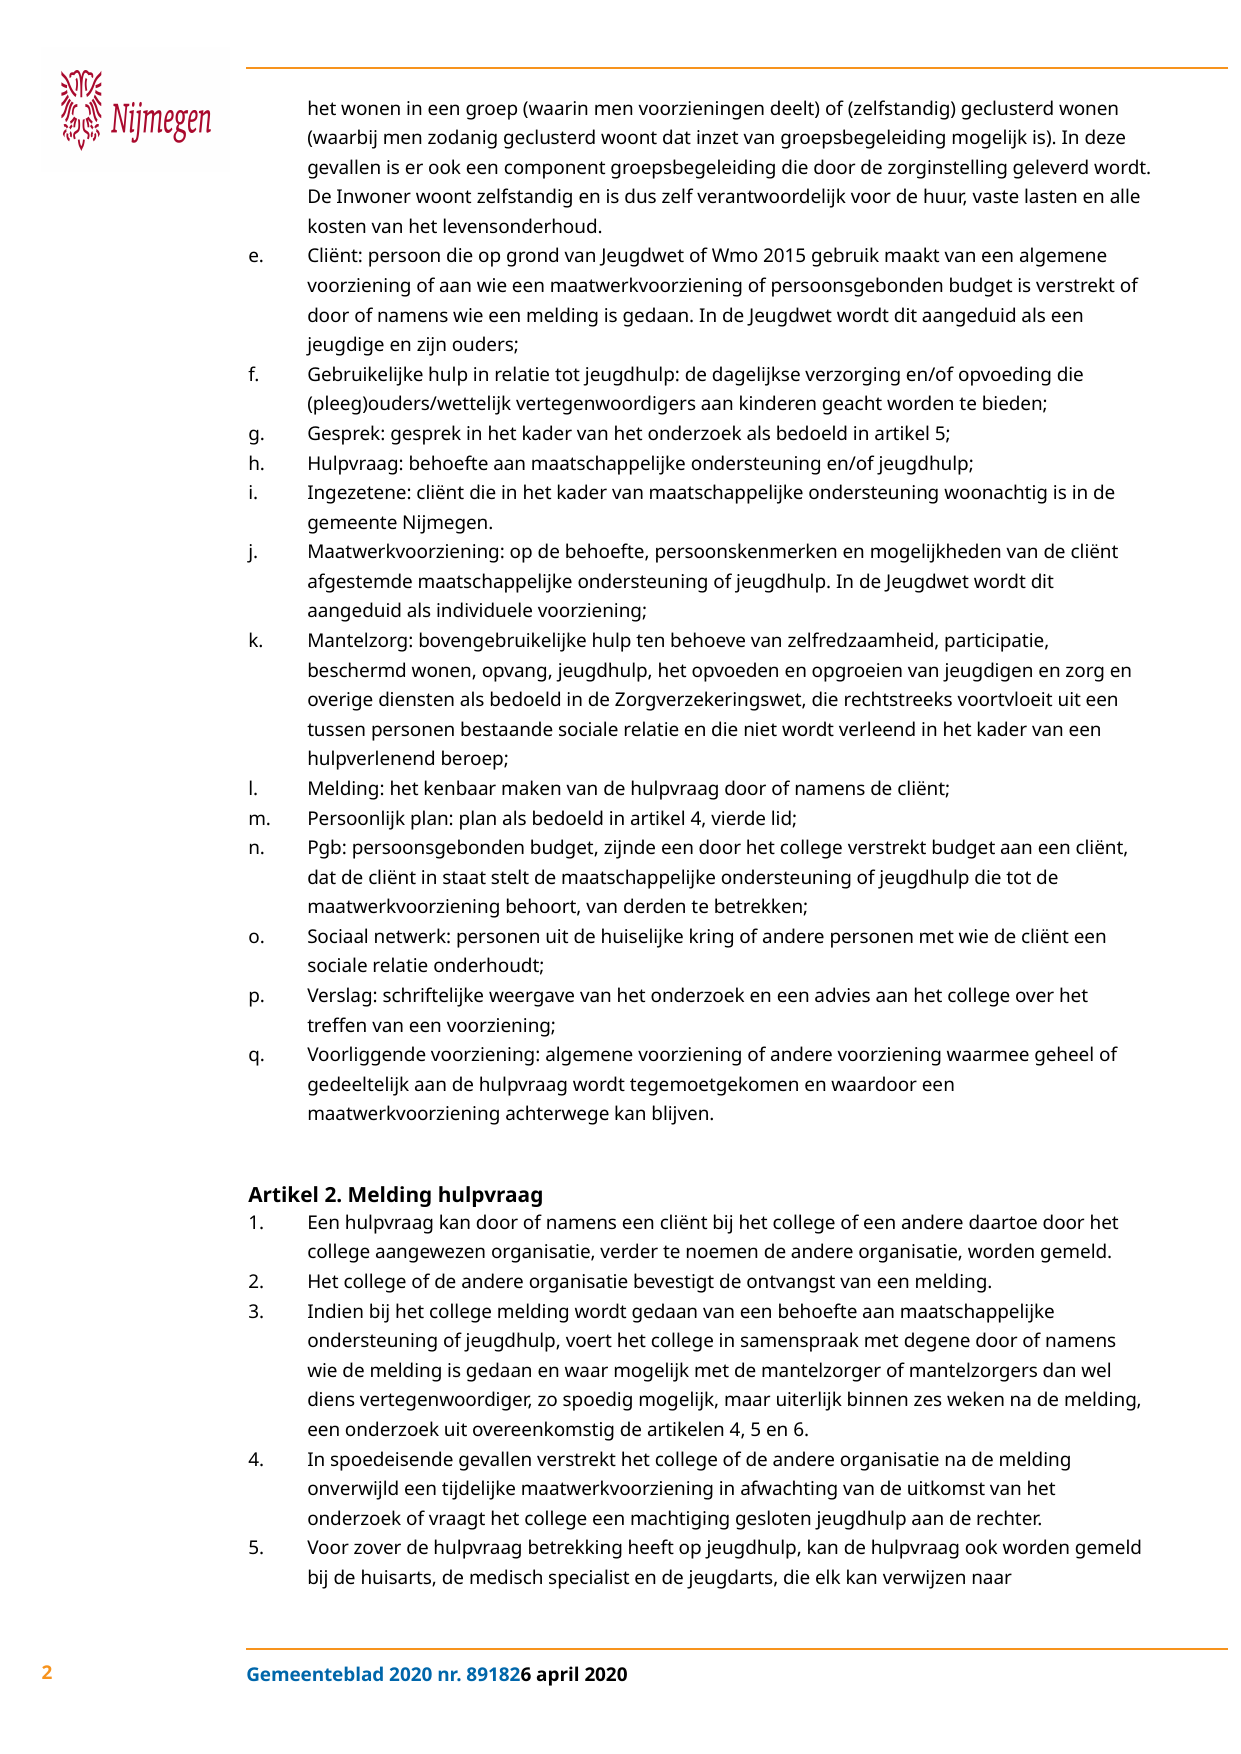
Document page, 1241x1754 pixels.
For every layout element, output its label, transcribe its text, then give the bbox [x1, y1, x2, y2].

list Voorliggende voorziening: algemene voorziening of andere voorziening waarmee geheel of gedeeltelijk aan de hulpvraag wordt tegemoetgekomen en waardoor een maatwerkvoorziening achterwege kan blijven. [248, 1041, 1152, 1126]
list Melding: het kenbaar maken van de hulpvraag door of namens de cliënt; [248, 775, 1152, 801]
list Mantelzorg: bovengebruikelijke hulp ten behoeve van zelfredzaamheid, participatie, beschermd wonen, opvang, jeugdhulp, het opvoeden en opgroeien van jeugdigen en zorg en overige diensten als bedoeld in de Zorgverzekeringswet, die rechtstreeks voortvloeit uit een tussen personen bestaande sociale relatie en die niet wordt verleend in het kader van een hulpverlenend beroep; [248, 627, 1152, 771]
list het wonen in een groep (waarin men voorzieningen deelt) of (zelfstandig) geclusterd wonen (waarbij men zodanig geclusterd woont dat inzet van groepsbegeleiding mogelijk is). In deze gevallen is er ook een component groepsbegeleiding die door de zorginstelling geleverd wordt. [248, 95, 1152, 180]
list Indien bij het college melding wordt gedaan van een behoefte aan maatschappelijke ondersteuning of jeugdhulp, voert het college in samenspraak met degene door of namens wie de melding is gedaan en waar mogelijk met de mantelzorger of mantelzorgers dan wel diens vertegenwoordiger, zo spoedig mogelijk, maar uiterlijk binnen zes weken na de melding, een onderzoek uit overeenkomstig de artikelen 4, 5 en 6. [248, 1298, 1152, 1442]
list Pgb: persoonsgebonden budget, zijnde een door het college verstrekt budget aan een cliënt, dat de cliënt in staat stelt de maatschappelijke ondersteuning of jeugdhulp die tot de maatwerkvoorziening behoort, van derden te betrekken; [248, 834, 1152, 919]
list Een hulpvraag kan door of namens een cliënt bij het college of een andere daartoe door het college aangewezen organisatie, verder te noemen de andere organisatie, worden gemeld. [248, 1209, 1152, 1264]
list Maatwerkvoorziening: op de behoefte, persoonskenmerken en mogelijkheden van de cliënt afgestemde maatschappelijke ondersteuning of jeugdhulp. In de Jeugdwet wordt dit aangeduid als individuele voorziening; [248, 538, 1152, 623]
list Sociaal netwerk: personen uit de huiselijke kring of andere personen met wie de cliënt een sociale relatie onderhoudt; [248, 923, 1152, 978]
list Cliënt: persoon die op grond van Jeugdwet of Wmo 2015 gebruik maakt van een algemene voorziening of aan wie een maatwerkvoorziening of persoonsgebonden budget is verstrekt of door of namens wie een melding is gedaan. In de Jeugdwet wordt dit aangeduid als een jeugdige en zijn ouders; [248, 243, 1152, 357]
picture [41, 47, 231, 172]
list De Inwoner woont zelfstandig en is dus zelf verantwoordelijk voor de huur, vaste lasten en alle kosten van het levensonderhoud. [248, 183, 1152, 239]
list Het college of de andere organisatie bevestigt de ontvangst van een melding. [248, 1268, 1152, 1294]
list Verslag: schriftelijke weergave van het onderzoek en een advies aan het college over het treffen van een voorziening; [248, 982, 1152, 1038]
text Artikel 2. Melding hulpvraag [248, 1181, 1152, 1209]
list Voor zover de hulpvraag betrekking heeft op jeugdhulp, kan de hulpvraag ook worden gemeld bij de huisarts, de medisch specialist en de jeugdarts, die elk kan verwijzen naar [248, 1534, 1152, 1590]
list Persoonlijk plan: plan als bedoeld in artikel 4, vierde lid; [248, 805, 1152, 831]
list Ingezetene: cliënt die in het kader van maatschappelijke ondersteuning woonachtig is in de gemeente Nijmegen. [248, 479, 1152, 535]
list In spoedeisende gevallen verstrekt het college of de andere organisatie na de melding onverwijld een tijdelijke maatwerkvoorziening in afwachting van de uitkomst van het onderzoek of vraagt het college een machtiging gesloten jeugdhulp aan de rechter. [248, 1446, 1152, 1531]
list Hulpvraag: behoefte aan maatschappelijke ondersteuning en/of jeugdhulp; [248, 450, 1152, 476]
list Gebruikelijke hulp in relatie tot jeugdhulp: de dagelijkse verzorging en/of opvoeding die (pleeg)ouders/wettelijk vertegenwoordigers aan kinderen geacht worden te bieden; [248, 361, 1152, 416]
list Gesprek: gesprek in het kader van het onderzoek als bedoeld in artikel 5; [248, 420, 1152, 446]
